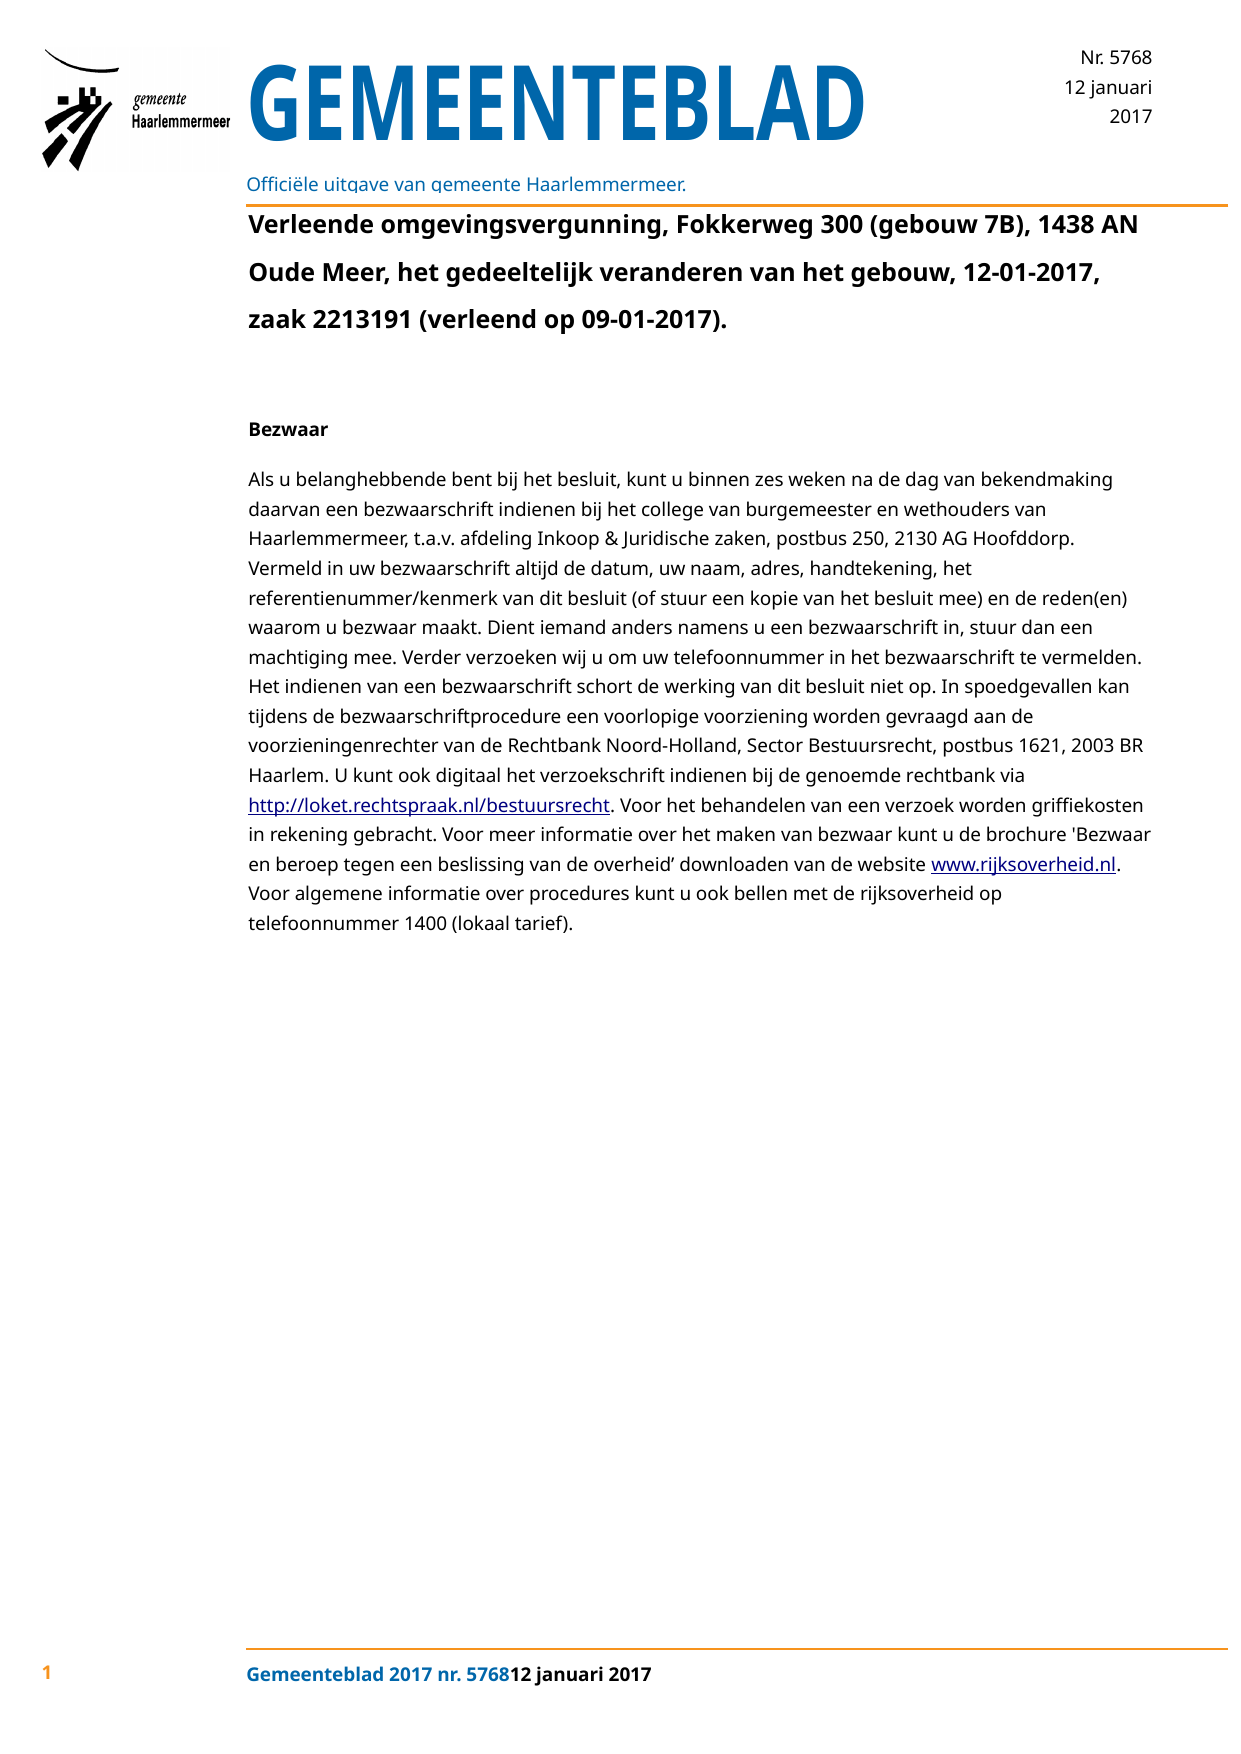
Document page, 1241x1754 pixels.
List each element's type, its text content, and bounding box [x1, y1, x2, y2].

text Als u belanghebbende bent bij het besluit, kunt u binnen zes weken na de dag van bekendmaking daarvan een bezwaarschrift indienen bij het college van burgemeester en wethouders van Haarlemmermeer, t.a.v. afdeling Inkoop & Juridische zaken, postbus 250, 2130 AG Hoofddorp. Vermeld in uw bezwaarschrift altijd de datum, uw naam, adres, handtekening, het referentienummer/kenmerk van dit besluit (of stuur een kopie van het besluit mee) en de reden(en) waarom u bezwaar maakt. Dient iemand anders namens u een bezwaarschrift in, stuur dan een machtiging mee. Verder verzoeken wij u om uw telefoonnummer in het bezwaarschrift te vermelden. Het indienen van een bezwaarschrift schort de werking van dit besluit niet op. In spoedgevallen kan tijdens de bezwaarschriftprocedure een voorlopige voorziening worden gevraagd aan de voorzieningenrechter van de Rechtbank Noord-Holland, Sector Bestuursrecht, postbus 1621, 2003 BR Haarlem. U kunt ook digitaal het verzoekschrift indienen bij de genoemde rechtbank via http://loket.rechtspraak.nl/bestuursrecht. Voor het behandelen van een verzoek worden griffiekosten in rekening gebracht. Voor meer informatie over het maken van bezwaar kunt u de brochure 'Bezwaar en beroep tegen een beslissing van de overheid’ downloaden van de website www.rijksoverheid.nl. Voor algemene informatie over procedures kunt u ook bellen met de rijksoverheid op telefoonnummer 1400 (lokaal tarief). [248, 466, 1152, 936]
picture [41, 47, 231, 172]
text Verleende omgevingsvergunning, Fokkerweg 300 (gebouw 7B), 1438 AN Oude Meer, het gedeeltelijk veranderen van het gebouw, 12-01-2017, zaak 2213191 (verleend op 09-01-2017). [248, 207, 1152, 336]
text Bezwaar [248, 416, 1152, 442]
